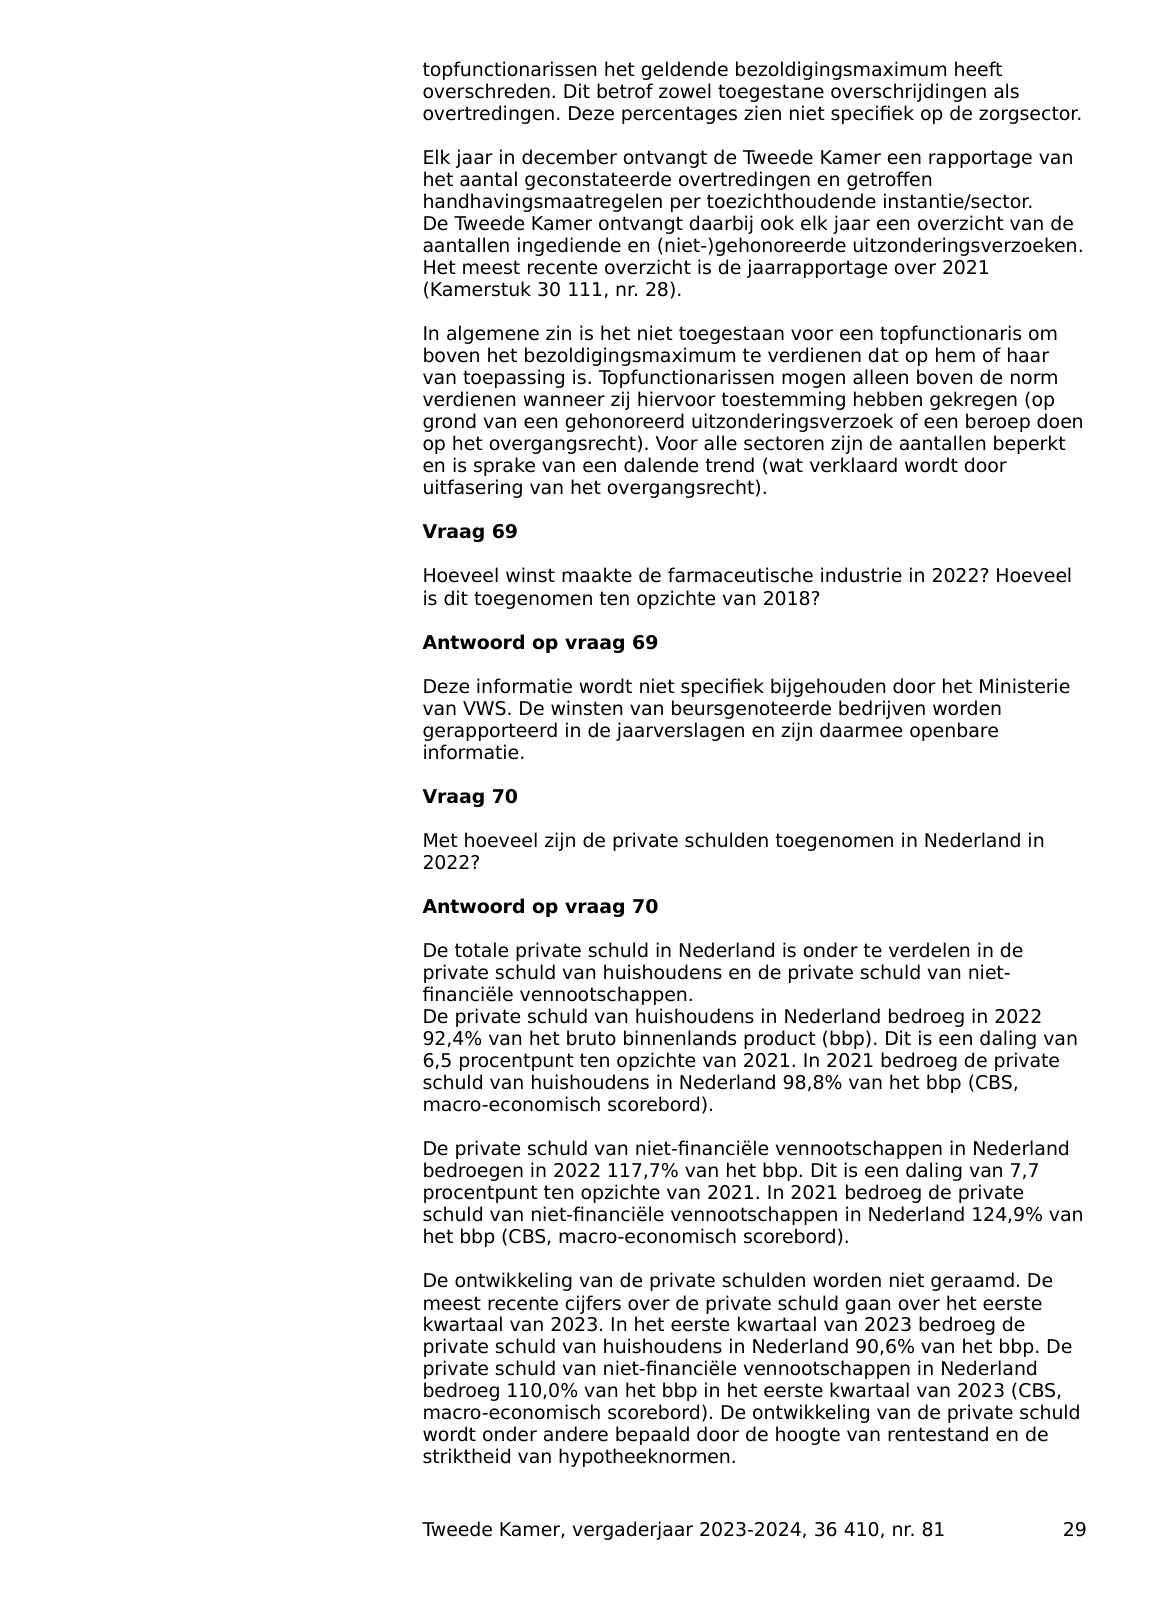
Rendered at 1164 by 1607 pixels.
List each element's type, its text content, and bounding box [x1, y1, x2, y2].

subtitle Vraag 70 [422, 786, 1087, 808]
text topfunctionarissen het geldende bezoldigingsmaximum heeft overschreden. Dit betrof zowel toegestane overschrijdingen als overtredingen. Deze percentages zien niet specifiek op de zorgsector. [422, 59, 1087, 125]
text In algemene zin is het niet toegestaan voor een topfunctionaris om boven het bezoldigingsmaximum te verdienen dat op hem of haar van toepassing is. Topfunctionarissen mogen alleen boven de norm verdienen wanneer zij hiervoor toestemming hebben gekregen (op grond van een gehonoreerd uitzonderingsverzoek of een beroep doen op het overgangsrecht). Voor alle sectoren zijn de aantallen beperkt en is sprake van een dalende trend (wat verklaard wordt door uitfasering van het overgangsrecht). [422, 323, 1087, 499]
text De ontwikkeling van de private schulden worden niet geraamd. De meest recente cijfers over de private schuld gaan over het eerste kwartaal van 2023. In het eerste kwartaal van 2023 bedroeg de private schuld van huishoudens in Nederland 90,6% van het bbp. De private schuld van niet-financiële vennootschappen in Nederland bedroeg 110,0% van het bbp in het eerste kwartaal van 2023 (CBS, macro-economisch scorebord). De ontwikkeling van de private schuld wordt onder andere bepaald door de hoogte van rentestand en de striktheid van hypotheeknormen. [422, 1270, 1087, 1468]
subtitle Vraag 69 [422, 521, 1087, 543]
text Deze informatie wordt niet specifiek bijgehouden door het Ministerie van VWS. De winsten van beursgenoteerde bedrijven worden gerapporteerd in de jaarverslagen en zijn daarmee openbare informatie. [422, 676, 1087, 764]
text Met hoeveel zijn de private schulden toegenomen in Nederland in 2022? [422, 830, 1087, 874]
subtitle Antwoord op vraag 70 [422, 896, 1087, 918]
text De Tweede Kamer ontvangt daarbij ook elk jaar een overzicht van de aantallen ingediende en (niet-)gehonoreerde uitzonderingsverzoeken. Het meest recente overzicht is de jaarrapportage over 2021 (Kamerstuk 30 111, nr. 28). [422, 213, 1087, 301]
text Hoeveel winst maakte de farmaceutische industrie in 2022? Hoeveel is dit toegenomen ten opzichte van 2018? [422, 565, 1087, 609]
subtitle Antwoord op vraag 69 [422, 632, 1087, 653]
text De private schuld van niet-financiële vennootschappen in Nederland bedroegen in 2022 117,7% van het bbp. Dit is een daling van 7,7 procentpunt ten opzichte van 2021. In 2021 bedroeg de private schuld van niet-financiële vennootschappen in Nederland 124,9% van het bbp (CBS, macro-economisch scorebord). [422, 1138, 1087, 1248]
text Elk jaar in december ontvangt de Tweede Kamer een rapportage van het aantal geconstateerde overtredingen en getroffen handhavingsmaatregelen per toezichthoudende instantie/sector. [422, 147, 1087, 213]
text De totale private schuld in Nederland is onder te verdelen in de private schuld van huishoudens en de private schuld van niet-financiële vennootschappen. [422, 940, 1087, 1006]
text De private schuld van huishoudens in Nederland bedroeg in 2022 92,4% van het bruto binnenlands product (bbp). Dit is een daling van 6,5 procentpunt ten opzichte van 2021. In 2021 bedroeg de private schuld van huishoudens in Nederland 98,8% van het bbp (CBS, macro-economisch scorebord). [422, 1006, 1087, 1116]
